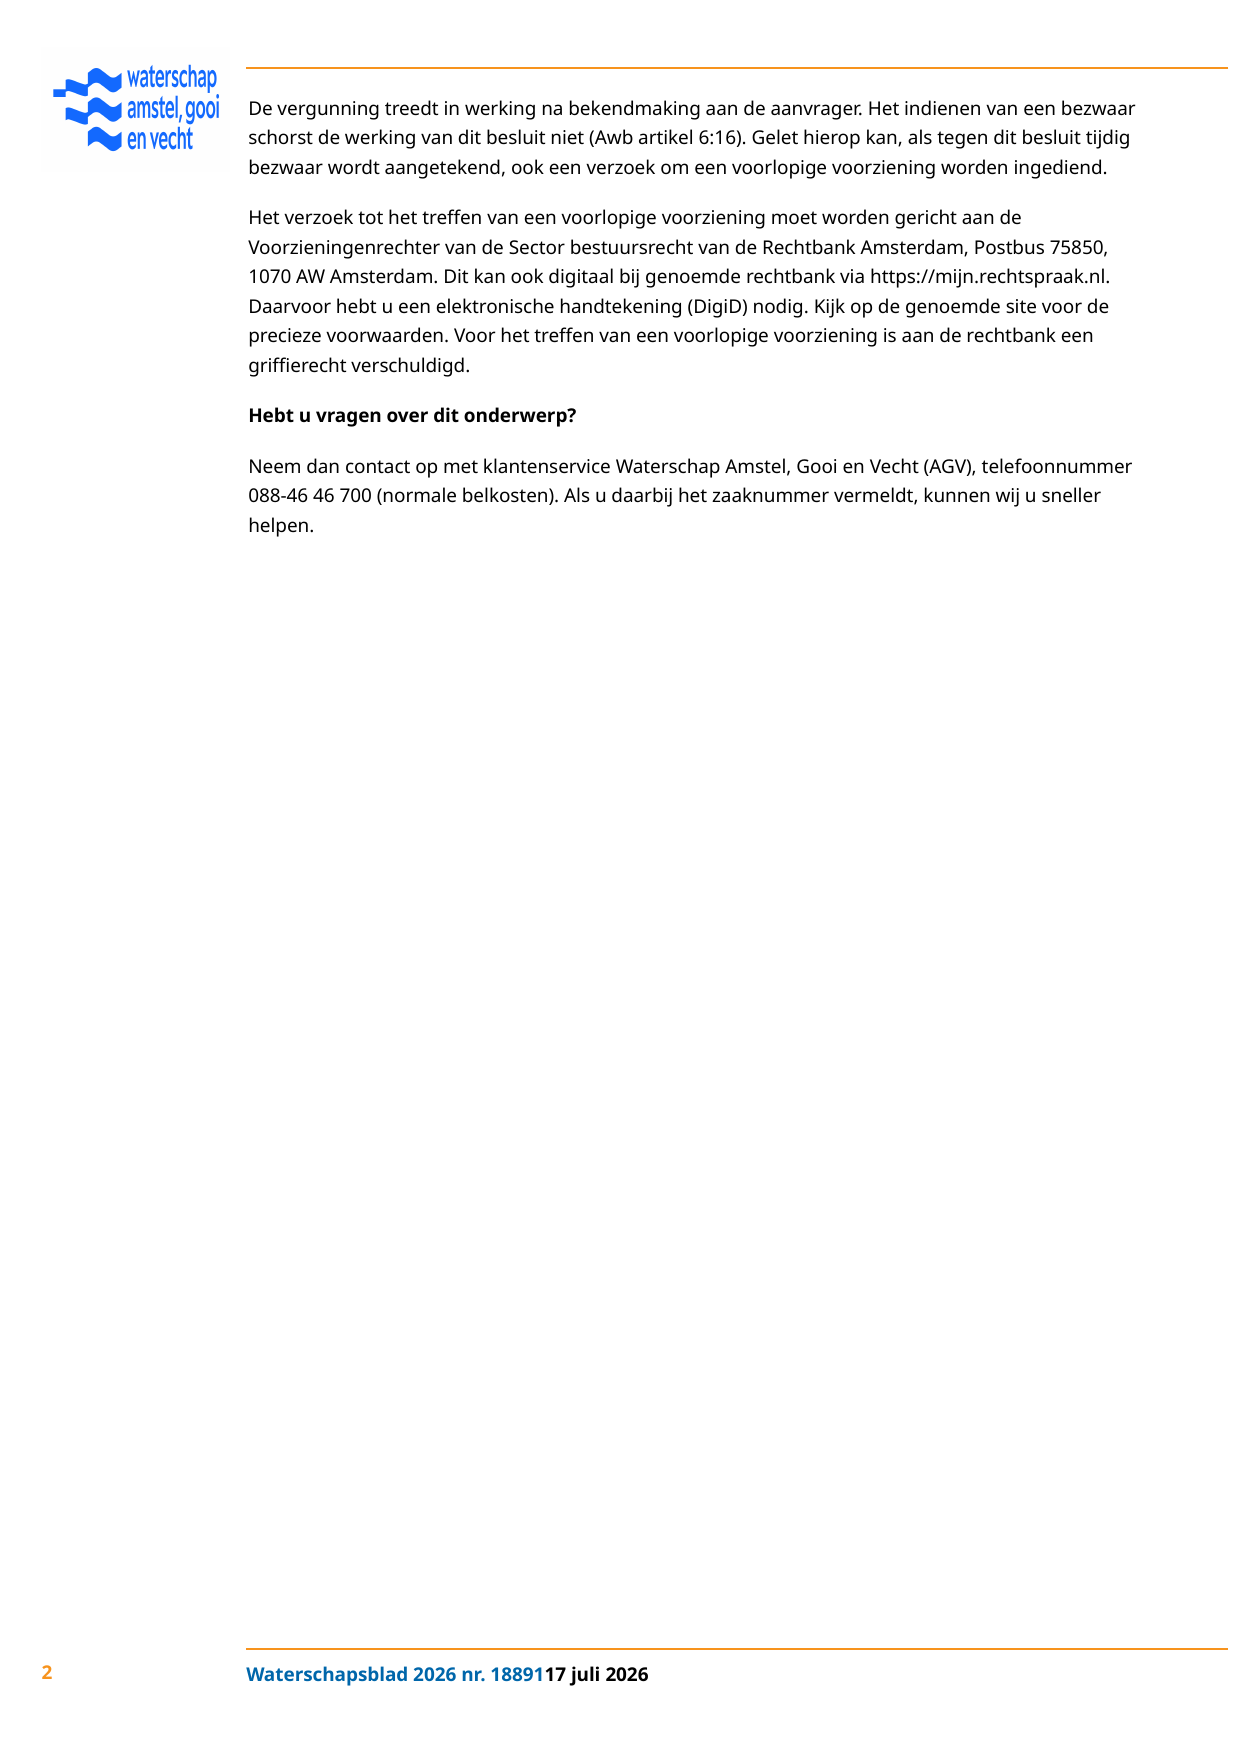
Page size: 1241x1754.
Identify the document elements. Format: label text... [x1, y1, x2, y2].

text De vergunning treedt in werking na bekendmaking aan de aanvrager. Het indienen van een bezwaar schorst de werking van dit besluit niet (Awb artikel 6:16). Gelet hierop kan, als tegen dit besluit tijdig bezwaar wordt aangetekend, ook een verzoek om een voorlopige voorziening worden ingediend. [248, 95, 1152, 180]
text Hebt u vragen over dit onderwerp? [248, 403, 1152, 428]
picture [41, 47, 231, 172]
text Neem dan contact op met klantenservice Waterschap Amstel, Gooi en Vecht (AGV), telefoonnummer 088-46 46 700 (normale belkosten). Als u daarbij het zaaknummer vermeldt, kunnen wij u sneller helpen. [248, 453, 1152, 538]
text Het verzoek tot het treffen van een voorlopige voorziening moet worden gericht aan de Voorzieningenrechter van de Sector bestuursrecht van de Rechtbank Amsterdam, Postbus 75850, 1070 AW Amsterdam. Dit kan ook digitaal bij genoemde rechtbank via https://mijn.rechtspraak.nl. Daarvoor hebt u een elektronische handtekening (DigiD) nodig. Kijk op de genoemde site voor de precieze voorwaarden. Voor het treffen van een voorlopige voorziening is aan de rechtbank een griffierecht verschuldigd. [248, 204, 1152, 378]
